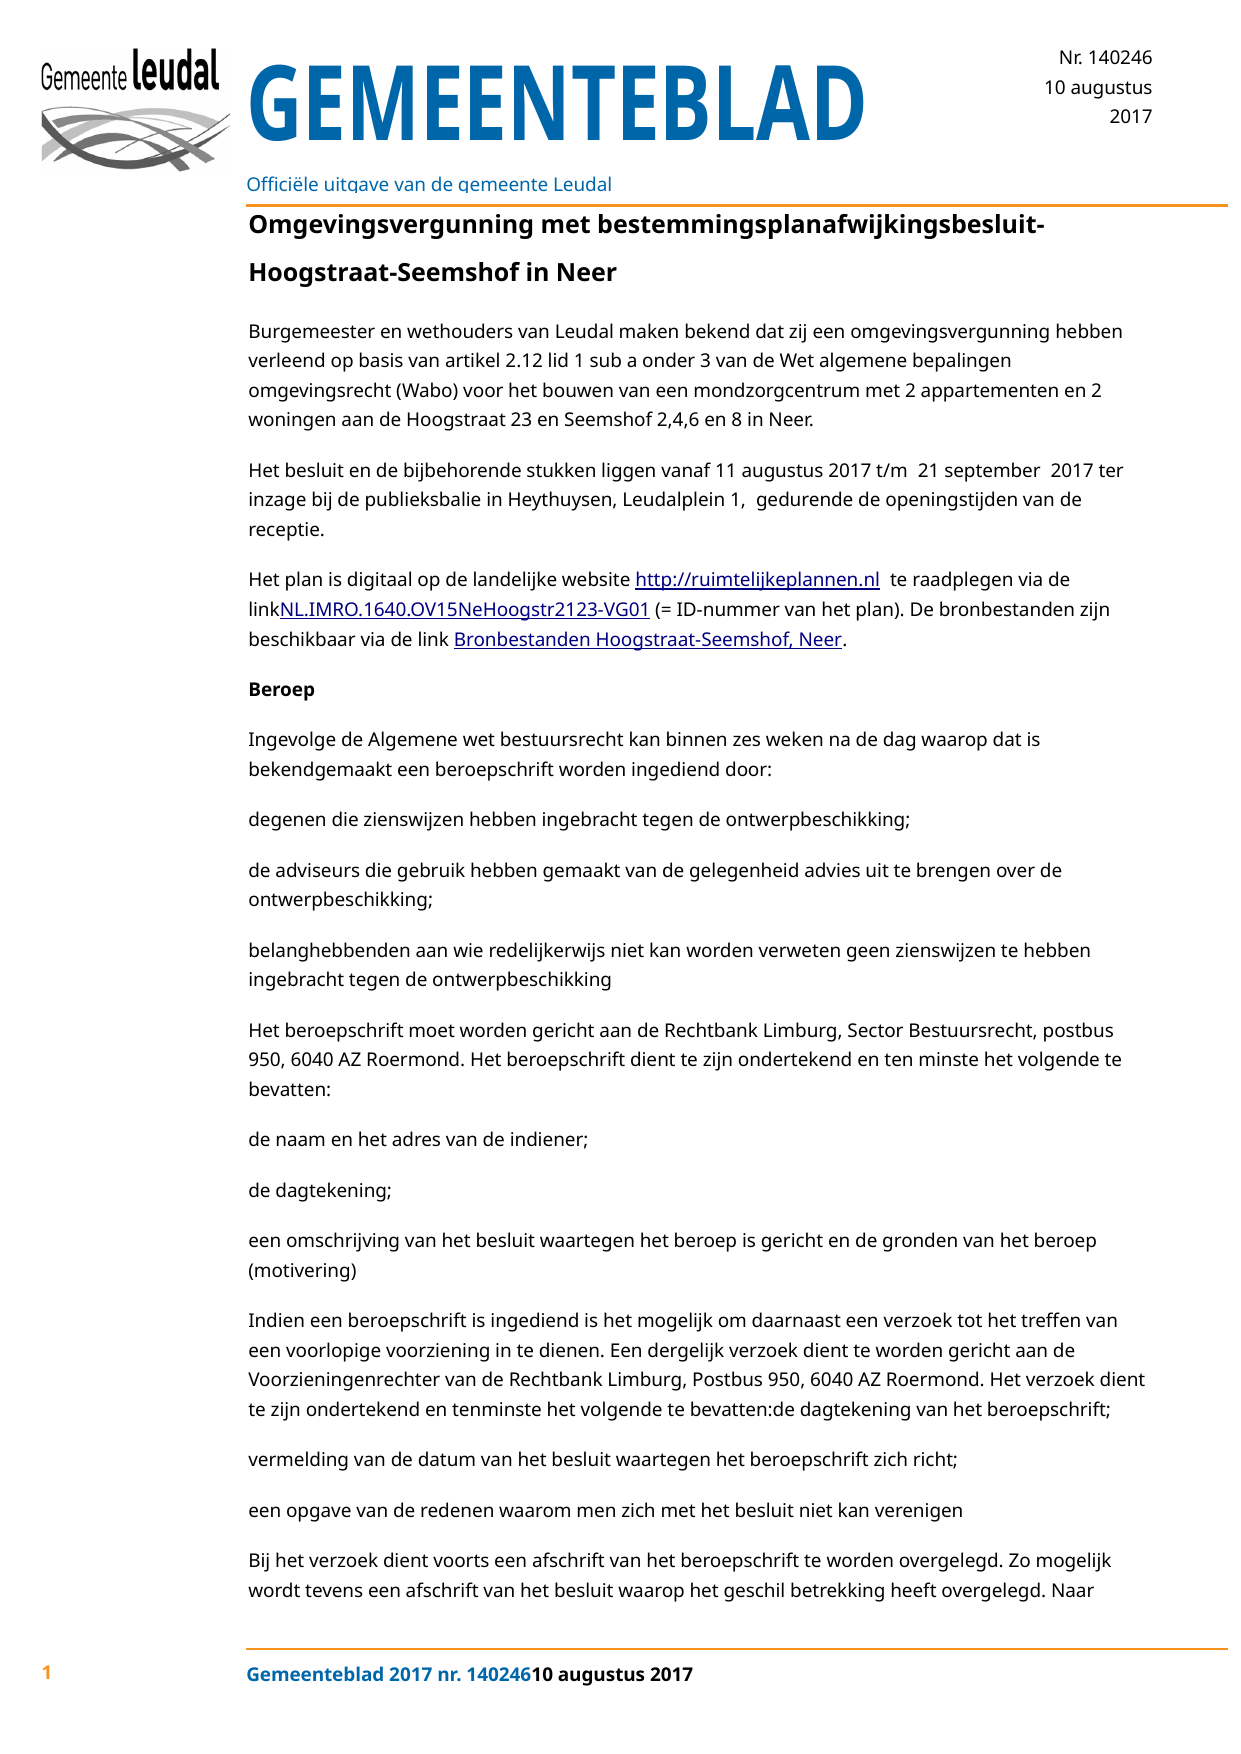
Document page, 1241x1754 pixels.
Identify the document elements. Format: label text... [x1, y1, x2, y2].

text Indien een beroepschrift is ingediend is het mogelijk om daarnaast een verzoek tot het treffen van een voorlopige voorziening in te dienen. Een dergelijk verzoek dient te worden gericht aan de Voorzieningenrechter van de Rechtbank Limburg, Postbus 950, 6040 AZ Roermond. Het verzoek dient te zijn ondertekend en tenminste het volgende te bevatten:de dagtekening van het beroepschrift; [248, 1307, 1152, 1422]
text Bij het verzoek dient voorts een afschrift van het beroepschrift te worden overgelegd. Zo mogelijk wordt tevens een afschrift van het besluit waarop het geschil betrekking heeft overgelegd. Naar [248, 1547, 1152, 1603]
text Omgevingsvergunning met bestemmingsplanafwijkingsbesluit- Hoogstraat-Seemshof in Neer [248, 207, 1152, 288]
text Het plan is digitaal op de landelijke website http://ruimtelijkeplannen.nl te raadplegen via de linkNL.IMRO.1640.OV15NeHoogstr2123-VG01 (= ID-nummer van het plan). De bronbestanden zijn beschikbaar via de link Bronbestanden Hoogstraat-Seemshof, Neer. [248, 567, 1152, 652]
text belanghebbenden aan wie redelijkerwijs niet kan worden verweten geen zienswijzen te hebben ingebracht tegen de ontwerpbeschikking [248, 937, 1152, 992]
text de naam en het adres van de indiener; [248, 1127, 1152, 1152]
text Het besluit en de bijbehorende stukken liggen vanaf 11 augustus 2017 t/m 21 september 2017 ter inzage bij de publieksbalie in Heythuysen, Leudalplein 1, gedurende de openingstijden van de receptie. [248, 457, 1152, 542]
text Het beroepschrift moet worden gericht aan de Rechtbank Limburg, Sector Bestuursrecht, postbus 950, 6040 AZ Roermond. Het beroepschrift dient te zijn ondertekend en ten minste het volgende te bevatten: [248, 1017, 1152, 1102]
text vermelding van de datum van het besluit waartegen het beroepschrift zich richt; [248, 1447, 1152, 1472]
text Ingevolge de Algemene wet bestuursrecht kan binnen zes weken na de dag waarop dat is bekendgemaakt een beroepschrift worden ingediend door: [248, 727, 1152, 782]
text Burgemeester en wethouders van Leudal maken bekend dat zij een omgevingsvergunning hebben verleend op basis van artikel 2.12 lid 1 sub a onder 3 van de Wet algemene bepalingen omgevingsrecht (Wabo) voor het bouwen van een mondzorgcentrum met 2 appartementen en 2 woningen aan de Hoogstraat 23 en Seemshof 2,4,6 en 8 in Neer. [248, 318, 1152, 432]
text een opgave van de redenen waarom men zich met het besluit niet kan verenigen [248, 1497, 1152, 1523]
picture [41, 47, 231, 172]
text Beroep [248, 676, 1152, 702]
text een omschrijving van het besluit waartegen het beroep is gericht en de gronden van het beroep (motivering) [248, 1227, 1152, 1283]
text de dagtekening; [248, 1177, 1152, 1203]
text de adviseurs die gebruik hebben gemaakt van de gelegenheid advies uit te brengen over de ontwerpbeschikking; [248, 857, 1152, 912]
text degenen die zienswijzen hebben ingebracht tegen de ontwerpbeschikking; [248, 807, 1152, 832]
